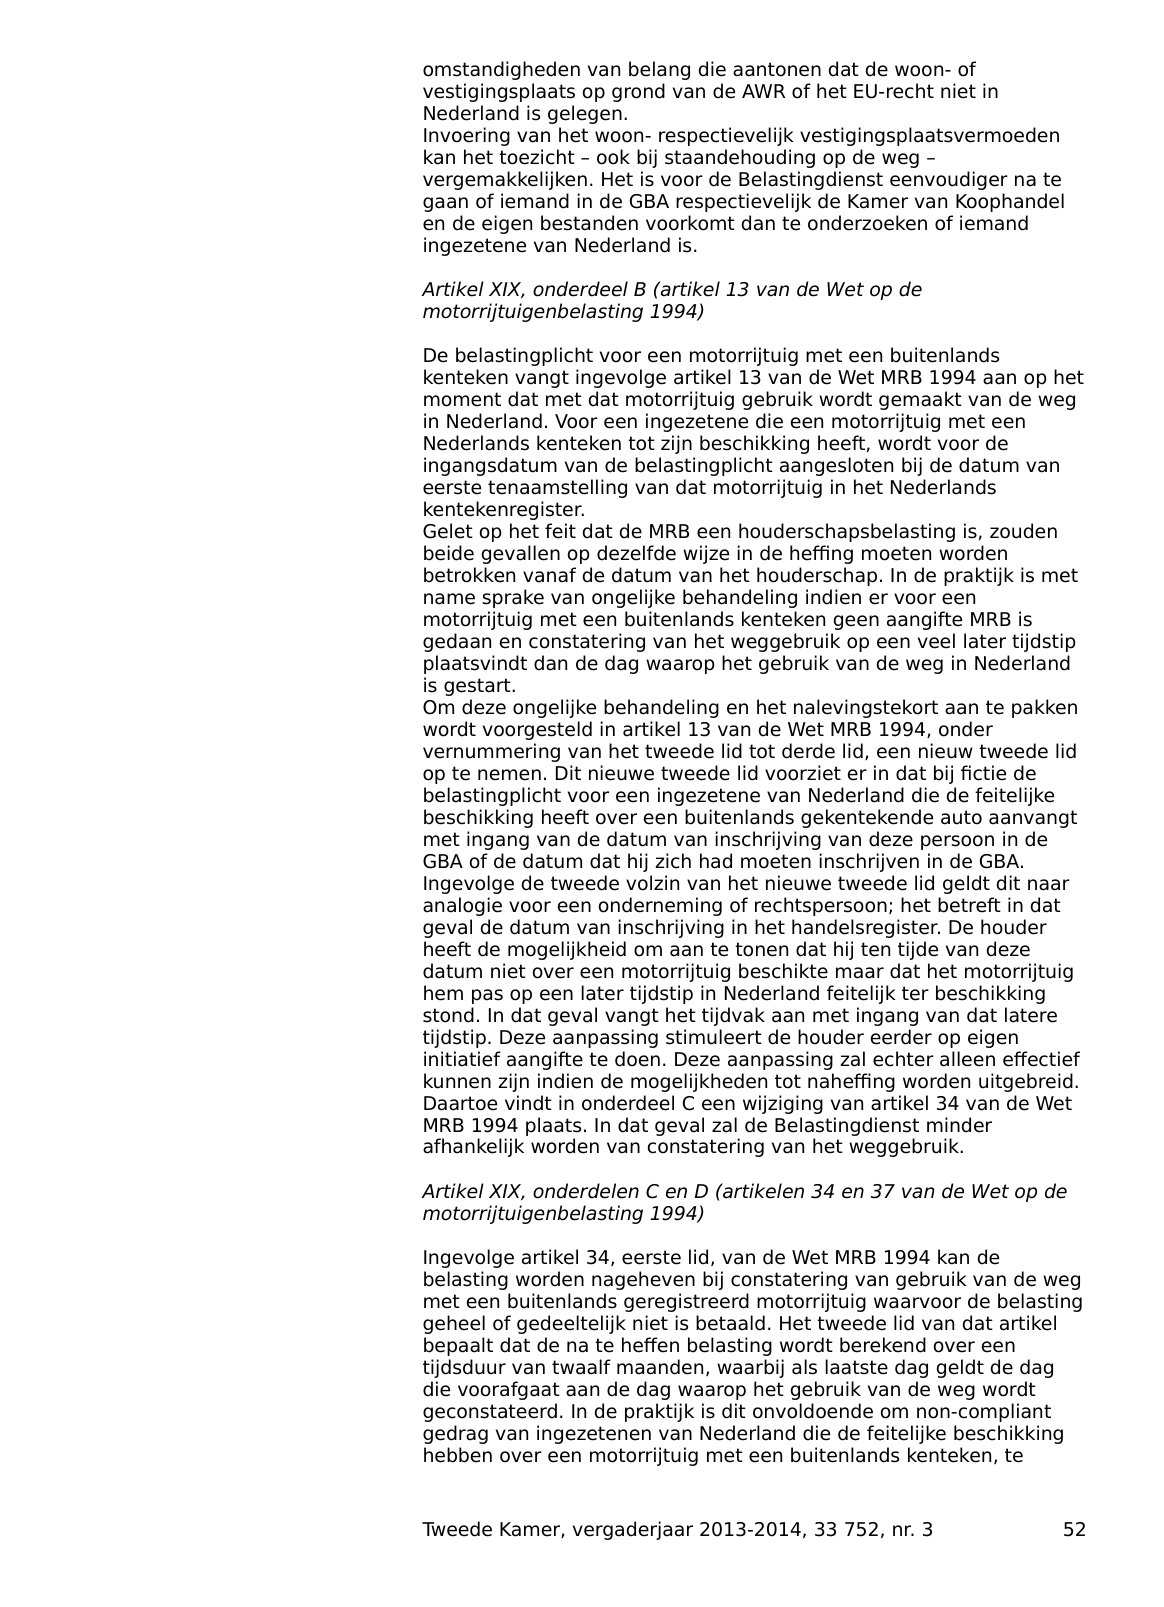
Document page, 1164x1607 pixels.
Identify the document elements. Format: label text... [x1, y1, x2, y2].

text Gelet op het feit dat de MRB een houderschapsbelasting is, zouden beide gevallen op dezelfde wijze in de heffing moeten worden betrokken vanaf de datum van het houderschap. In de praktijk is met name sprake van ongelijke behandeling indien er voor een motorrijtuig met een buitenlands kenteken geen aangifte MRB is gedaan en constatering van het weggebruik op een veel later tijdstip plaatsvindt dan de dag waarop het gebruik van de weg in Nederland is gestart. [422, 521, 1087, 697]
text Invoering van het woon- respectievelijk vestigingsplaatsvermoeden kan het toezicht – ook bij staandehouding op de weg – vergemakkelijken. Het is voor de Belastingdienst eenvoudiger na te gaan of iemand in de GBA respectievelijk de Kamer van Koophandel en de eigen bestanden voorkomt dan te onderzoeken of iemand ingezetene van Nederland is. [422, 125, 1087, 257]
text Ingevolge artikel 34, eerste lid, van de Wet MRB 1994 kan de belasting worden nageheven bij constatering van gebruik van de weg met een buitenlands geregistreerd motorrijtuig waarvoor de belasting geheel of gedeeltelijk niet is betaald. Het tweede lid van dat artikel bepaalt dat de na te heffen belasting wordt berekend over een tijdsduur van twaalf maanden, waarbij als laatste dag geldt de dag die voorafgaat aan de dag waarop het gebruik van de weg wordt geconstateerd. In de praktijk is dit onvoldoende om non-compliant gedrag van ingezetenen van Nederland die de feitelijke beschikking hebben over een motorrijtuig met een buitenlands kenteken, te [422, 1247, 1087, 1467]
text Om deze ongelijke behandeling en het nalevingstekort aan te pakken wordt voorgesteld in artikel 13 van de Wet MRB 1994, onder vernummering van het tweede lid tot derde lid, een nieuw tweede lid op te nemen. Dit nieuwe tweede lid voorziet er in dat bij fictie de belastingplicht voor een ingezetene van Nederland die de feitelijke beschikking heeft over een buitenlands gekentekende auto aanvangt met ingang van de datum van inschrijving van deze persoon in de GBA of de datum dat hij zich had moeten inschrijven in de GBA. Ingevolge de tweede volzin van het nieuwe tweede lid geldt dit naar analogie voor een onderneming of rechtspersoon; het betreft in dat geval de datum van inschrijving in het handelsregister. De houder heeft de mogelijkheid om aan te tonen dat hij ten tijde van deze datum niet over een motorrijtuig beschikte maar dat het motorrijtuig hem pas op een later tijdstip in Nederland feitelijk ter beschikking stond. In dat geval vangt het tijdvak aan met ingang van dat latere tijdstip. Deze aanpassing stimuleert de houder eerder op eigen initiatief aangifte te doen. Deze aanpassing zal echter alleen effectief kunnen zijn indien de mogelijkheden tot naheffing worden uitgebreid. Daartoe vindt in onderdeel C een wijziging van artikel 34 van de Wet MRB 1994 plaats. In dat geval zal de Belastingdienst minder afhankelijk worden van constatering van het weggebruik. [422, 697, 1087, 1158]
subtitle Artikel XIX, onderdeel B (artikel 13 van de Wet op de motorrijtuigenbelasting 1994) [422, 279, 1087, 323]
text omstandigheden van belang die aantonen dat de woon- of vestigingsplaats op grond van de AWR of het EU-recht niet in Nederland is gelegen. [422, 59, 1087, 125]
text De belastingplicht voor een motorrijtuig met een buitenlands kenteken vangt ingevolge artikel 13 van de Wet MRB 1994 aan op het moment dat met dat motorrijtuig gebruik wordt gemaakt van de weg in Nederland. Voor een ingezetene die een motorrijtuig met een Nederlands kenteken tot zijn beschikking heeft, wordt voor de ingangsdatum van de belastingplicht aangesloten bij de datum van eerste tenaamstelling van dat motorrijtuig in het Nederlands kentekenregister. [422, 345, 1087, 521]
subtitle Artikel XIX, onderdelen C en D (artikelen 34 en 37 van de Wet op de motorrijtuigenbelasting 1994) [422, 1181, 1087, 1224]
